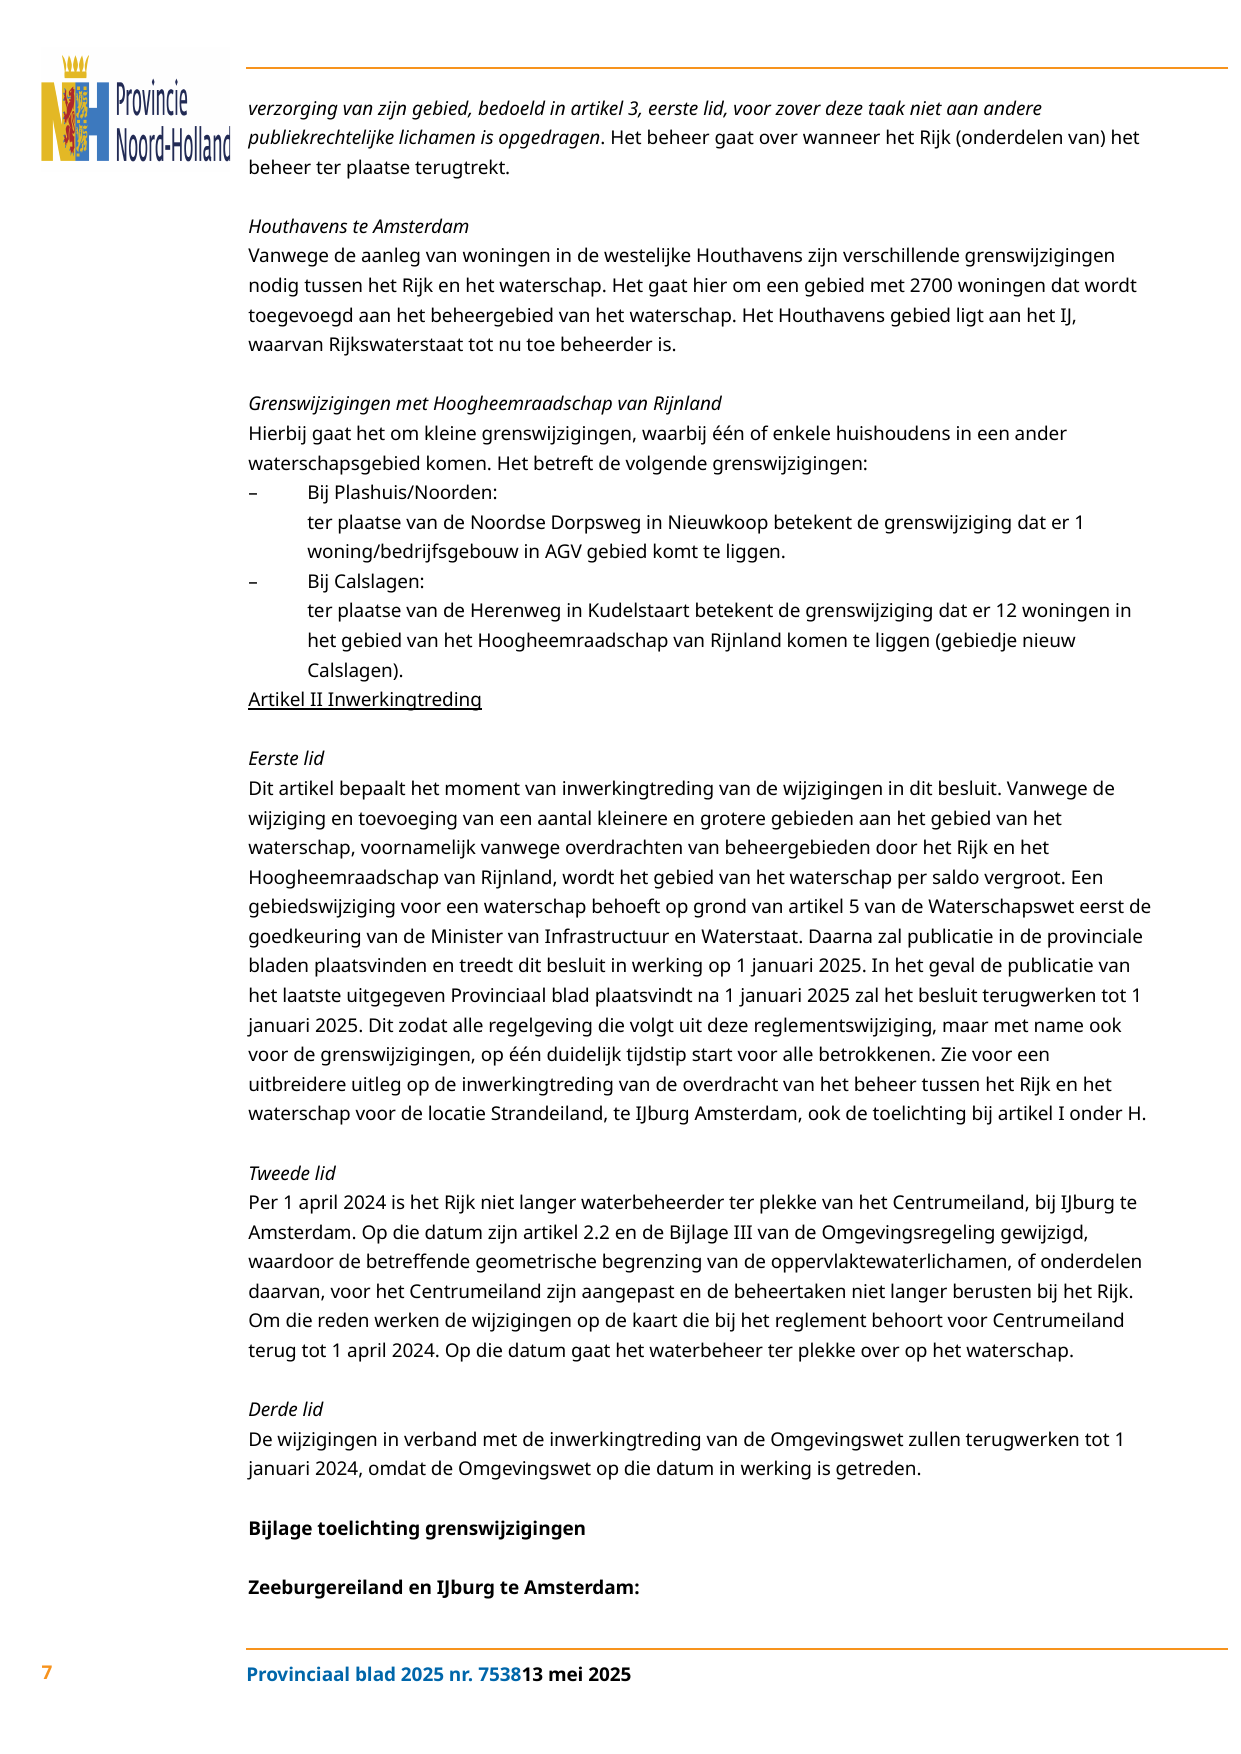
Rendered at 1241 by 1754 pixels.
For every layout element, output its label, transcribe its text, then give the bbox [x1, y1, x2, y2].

text Dit artikel bepaalt het moment van inwerkingtreding van de wijzigingen in dit besluit. Vanwege de wijziging en toevoeging van een aantal kleinere en grotere gebieden aan het gebied van het waterschap, voornamelijk vanwege overdrachten van beheergebieden door het Rijk en het Hoogheemraadschap van Rijnland, wordt het gebied van het waterschap per saldo vergroot. Een gebiedswijziging voor een waterschap behoeft op grond van artikel 5 van de Waterschapswet eerst de goedkeuring van de Minister van Infrastructuur en Waterstaat. Daarna zal publicatie in de provinciale bladen plaatsvinden en treedt dit besluit in werking op 1 januari 2025. In het geval de publicatie van het laatste uitgegeven Provinciaal blad plaatsvindt na 1 januari 2025 zal het besluit terugwerken tot 1 januari 2025. Dit zodat alle regelgeving die volgt uit deze reglementswijziging, maar met name ook voor de grenswijzigingen, op één duidelijk tijdstip start voor alle betrokkenen. Zie voor een uitbreidere uitleg op de inwerkingtreding van de overdracht van het beheer tussen het Rijk en het waterschap voor de locatie Strandeiland, te IJburg Amsterdam, ook de toelichting bij artikel I onder H. [248, 775, 1152, 1126]
text Artikel II Inwerkingtreding [248, 686, 1152, 712]
text Tweede lid [248, 1160, 1152, 1186]
list ter plaatse van de Herenweg in Kudelstaart betekent de grenswijziging dat er 12 woningen in het gebied van het Hoogheemraadschap van Rijnland komen te liggen (gebiedje nieuw Calslagen). [248, 598, 1152, 683]
text De wijzigingen in verband met de inwerkingtreding van de Omgevingswet zullen terugwerken tot 1 januari 2024, omdat de Omgevingswet op die datum in werking is getreden. [248, 1426, 1152, 1481]
text Zeeburgereiland en IJburg te Amsterdam: [248, 1574, 1152, 1600]
text Hierbij gaat het om kleine grenswijzigingen, waarbij één of enkele huishoudens in een ander waterschapsgebied komen. Het betreft de volgende grenswijzigingen: [248, 420, 1152, 476]
text Derde lid [248, 1396, 1152, 1422]
text verzorging van zijn gebied, bedoeld in artikel 3, eerste lid, voor zover deze taak niet aan andere publiekrechtelijke lichamen is opgedragen. Het beheer gaat over wanneer het Rijk (onderdelen van) het beheer ter plaatse terugtrekt. [248, 95, 1152, 180]
text Houthavens te Amsterdam [248, 213, 1152, 239]
list ter plaatse van de Noordse Dorpsweg in Nieuwkoop betekent de grenswijziging dat er 1 woning/bedrijfsgebouw in AGV gebied komt te liggen. [248, 509, 1152, 564]
picture [41, 47, 231, 172]
list Bij Plashuis/Noorden: [248, 479, 1152, 505]
text Bijlage toelichting grenswijzigingen [248, 1515, 1152, 1541]
text Vanwege de aanleg van woningen in de westelijke Houthavens zijn verschillende grenswijzigingen nodig tussen het Rijk en het waterschap. Het gaat hier om een gebied met 2700 woningen dat wordt toegevoegd aan het beheergebied van het waterschap. Het Houthavens gebied ligt aan het IJ, waarvan Rijkswaterstaat tot nu toe beheerder is. [248, 243, 1152, 357]
text Per 1 april 2024 is het Rijk niet langer waterbeheerder ter plekke van het Centrumeiland, bij IJburg te Amsterdam. Op die datum zijn artikel 2.2 en de Bijlage III van de Omgevingsregeling gewijzigd, waardoor de betreffende geometrische begrenzing van de oppervlaktewaterlichamen, of onderdelen daarvan, voor het Centrumeiland zijn aangepast en de beheertaken niet langer berusten bij het Rijk. Om die reden werken de wijzigingen op de kaart die bij het reglement behoort voor Centrumeiland terug tot 1 april 2024. Op die datum gaat het waterbeheer ter plekke over op het waterschap. [248, 1189, 1152, 1363]
text Grenswijzigingen met Hoogheemraadschap van Rijnland [248, 391, 1152, 416]
list Bij Calslagen: [248, 568, 1152, 594]
text Eerste lid [248, 746, 1152, 771]
